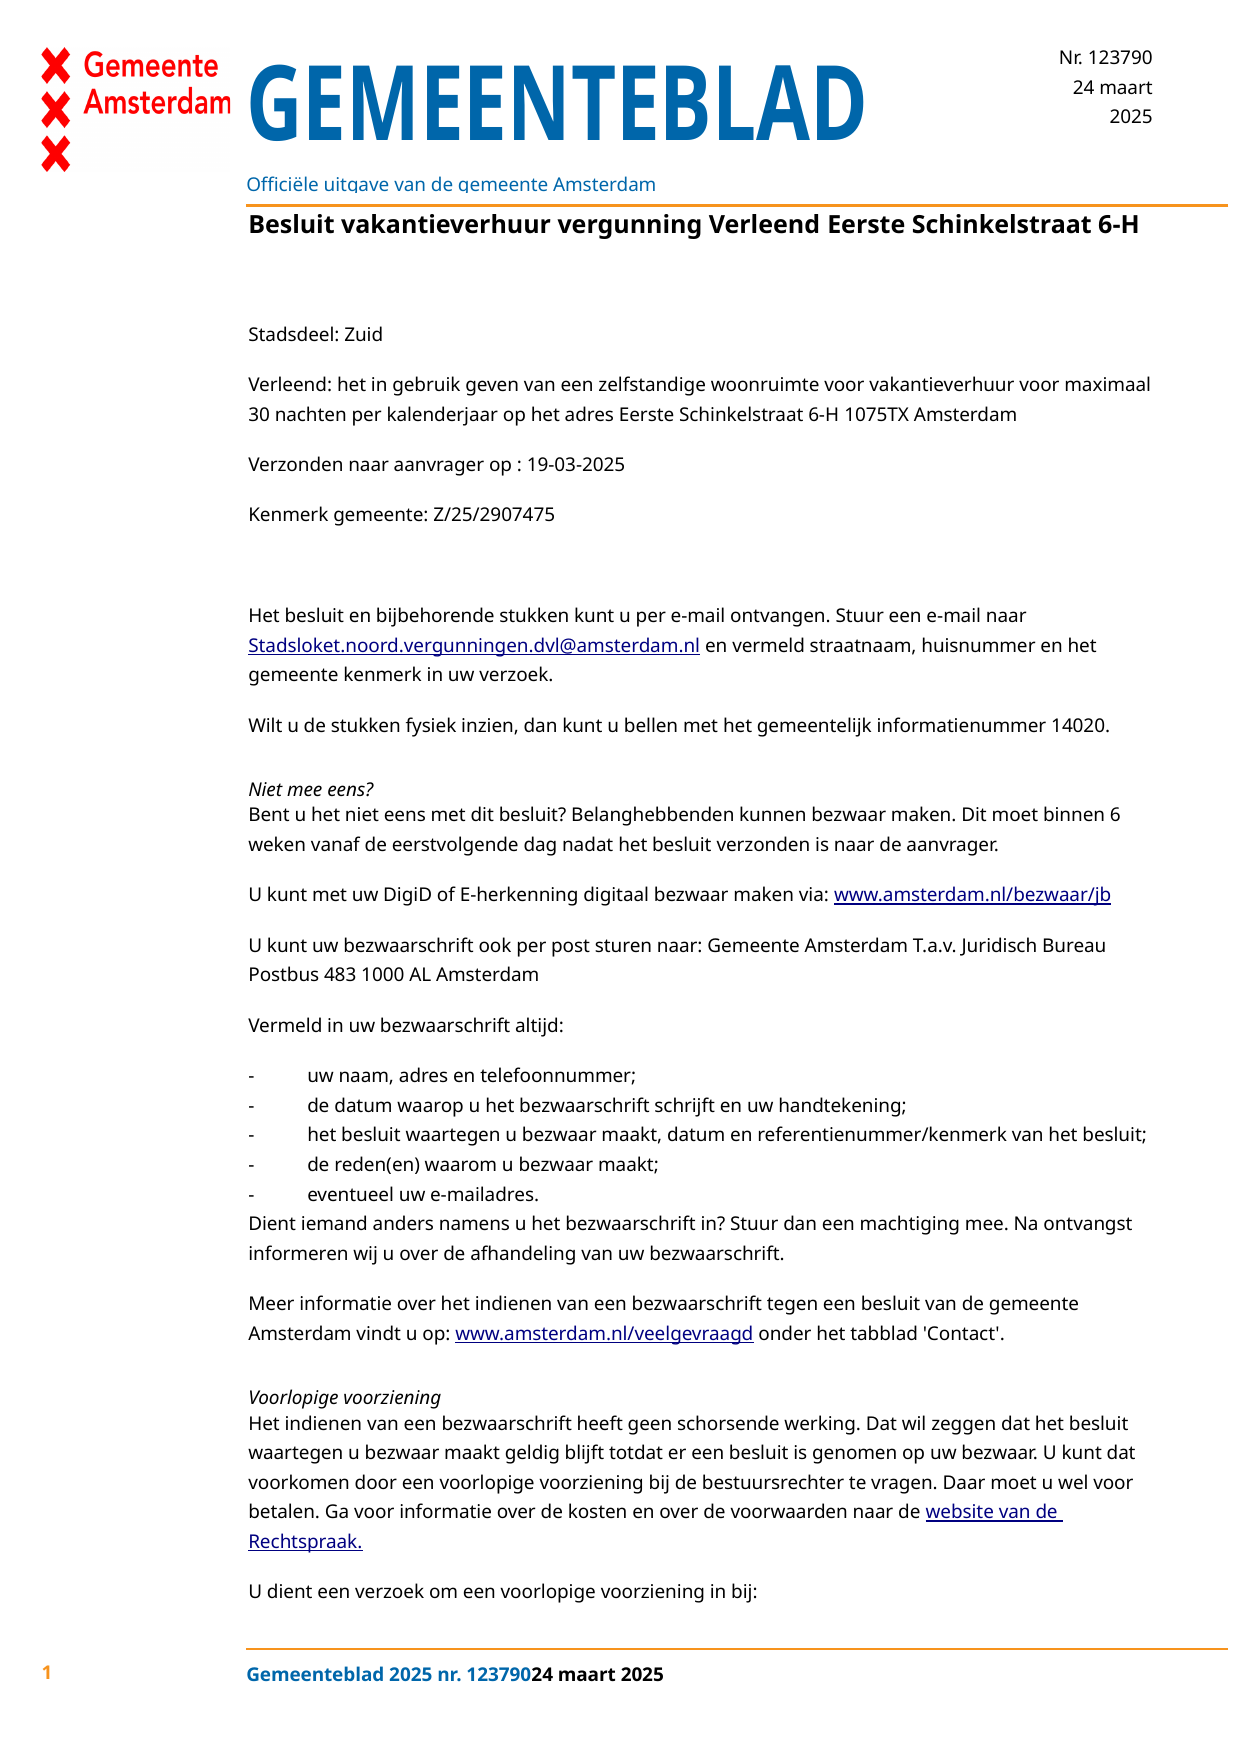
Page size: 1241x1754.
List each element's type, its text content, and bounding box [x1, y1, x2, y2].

text Verleend: het in gebruik geven van een zelfstandige woonruimte voor vakantieverhuur voor maximaal 30 nachten per kalenderjaar op het adres Eerste Schinkelstraat 6-H 1075TX Amsterdam [248, 371, 1152, 426]
text Wilt u de stukken fysiek inzien, dan kunt u bellen met het gemeentelijk informatienummer 14020. [248, 712, 1152, 738]
text Vermeld in uw bezwaarschrift altijd: [248, 1012, 1152, 1038]
text Stadsdeel: Zuid [248, 321, 1152, 346]
list uw naam, adres en telefoonnummer; [248, 1062, 1152, 1088]
text Bent u het niet eens met dit besluit? Belanghebbenden kunnen bezwaar maken. Dit moet binnen 6 weken vanaf de eerstvolgende dag nadat het besluit verzonden is naar de aanvrager. [248, 802, 1152, 857]
text Het indienen van een bezwaarschrift heeft geen schorsende werking. Dat wil zeggen dat het besluit waartegen u bezwaar maakt geldig blijft totdat er een besluit is genomen op uw bezwaar. U kunt dat voorkomen door een voorlopige voorziening bij de bestuursrechter te vragen. Daar moet u wel voor betalen. Ga voor informatie over de kosten en over de voorwaarden naar de website van de Rechtspraak. [248, 1410, 1152, 1554]
list de datum waarop u het bezwaarschrift schrijft en uw handtekening; [248, 1092, 1152, 1118]
text Meer informatie over het indienen van een bezwaarschrift tegen een besluit van de gemeente Amsterdam vindt u op: www.amsterdam.nl/veelgevraagd onder het tabblad 'Contact'. [248, 1290, 1152, 1346]
text U kunt uw bezwaarschrift ook per post sturen naar: Gemeente Amsterdam T.a.v. Juridisch Bureau Postbus 483 1000 AL Amsterdam [248, 932, 1152, 987]
text Voorlopige voorziening [248, 1384, 1152, 1410]
list eventueel uw e-mailadres. [248, 1181, 1152, 1207]
text Besluit vakantieverhuur vergunning Verleend Eerste Schinkelstraat 6-H [248, 207, 1152, 241]
text U dient een verzoek om een voorlopige voorziening in bij: [248, 1578, 1152, 1604]
text U kunt met uw DigiD of E-herkenning digitaal bezwaar maken via: www.amsterdam.nl/bezwaar/jb [248, 882, 1152, 907]
text Kenmerk gemeente: Z/25/2907475 [248, 502, 1152, 527]
list de reden(en) waarom u bezwaar maakt; [248, 1151, 1152, 1177]
text Het besluit en bijbehorende stukken kunt u per e-mail ontvangen. Stuur een e-mail naar Stadsloket.noord.vergunningen.dvl@amsterdam.nl en vermeld straatnaam, huisnummer en het gemeente kenmerk in uw verzoek. [248, 602, 1152, 687]
list het besluit waartegen u bezwaar maakt, datum en referentienummer/kenmerk van het besluit; [248, 1122, 1152, 1147]
text Dient iemand anders namens u het bezwaarschrift in? Stuur dan een machtiging mee. Na ontvangst informeren wij u over de afhandeling van uw bezwaarschrift. [248, 1210, 1152, 1266]
text Niet mee eens? [248, 776, 1152, 802]
text Verzonden naar aanvrager op : 19-03-2025 [248, 451, 1152, 477]
picture [41, 47, 231, 172]
